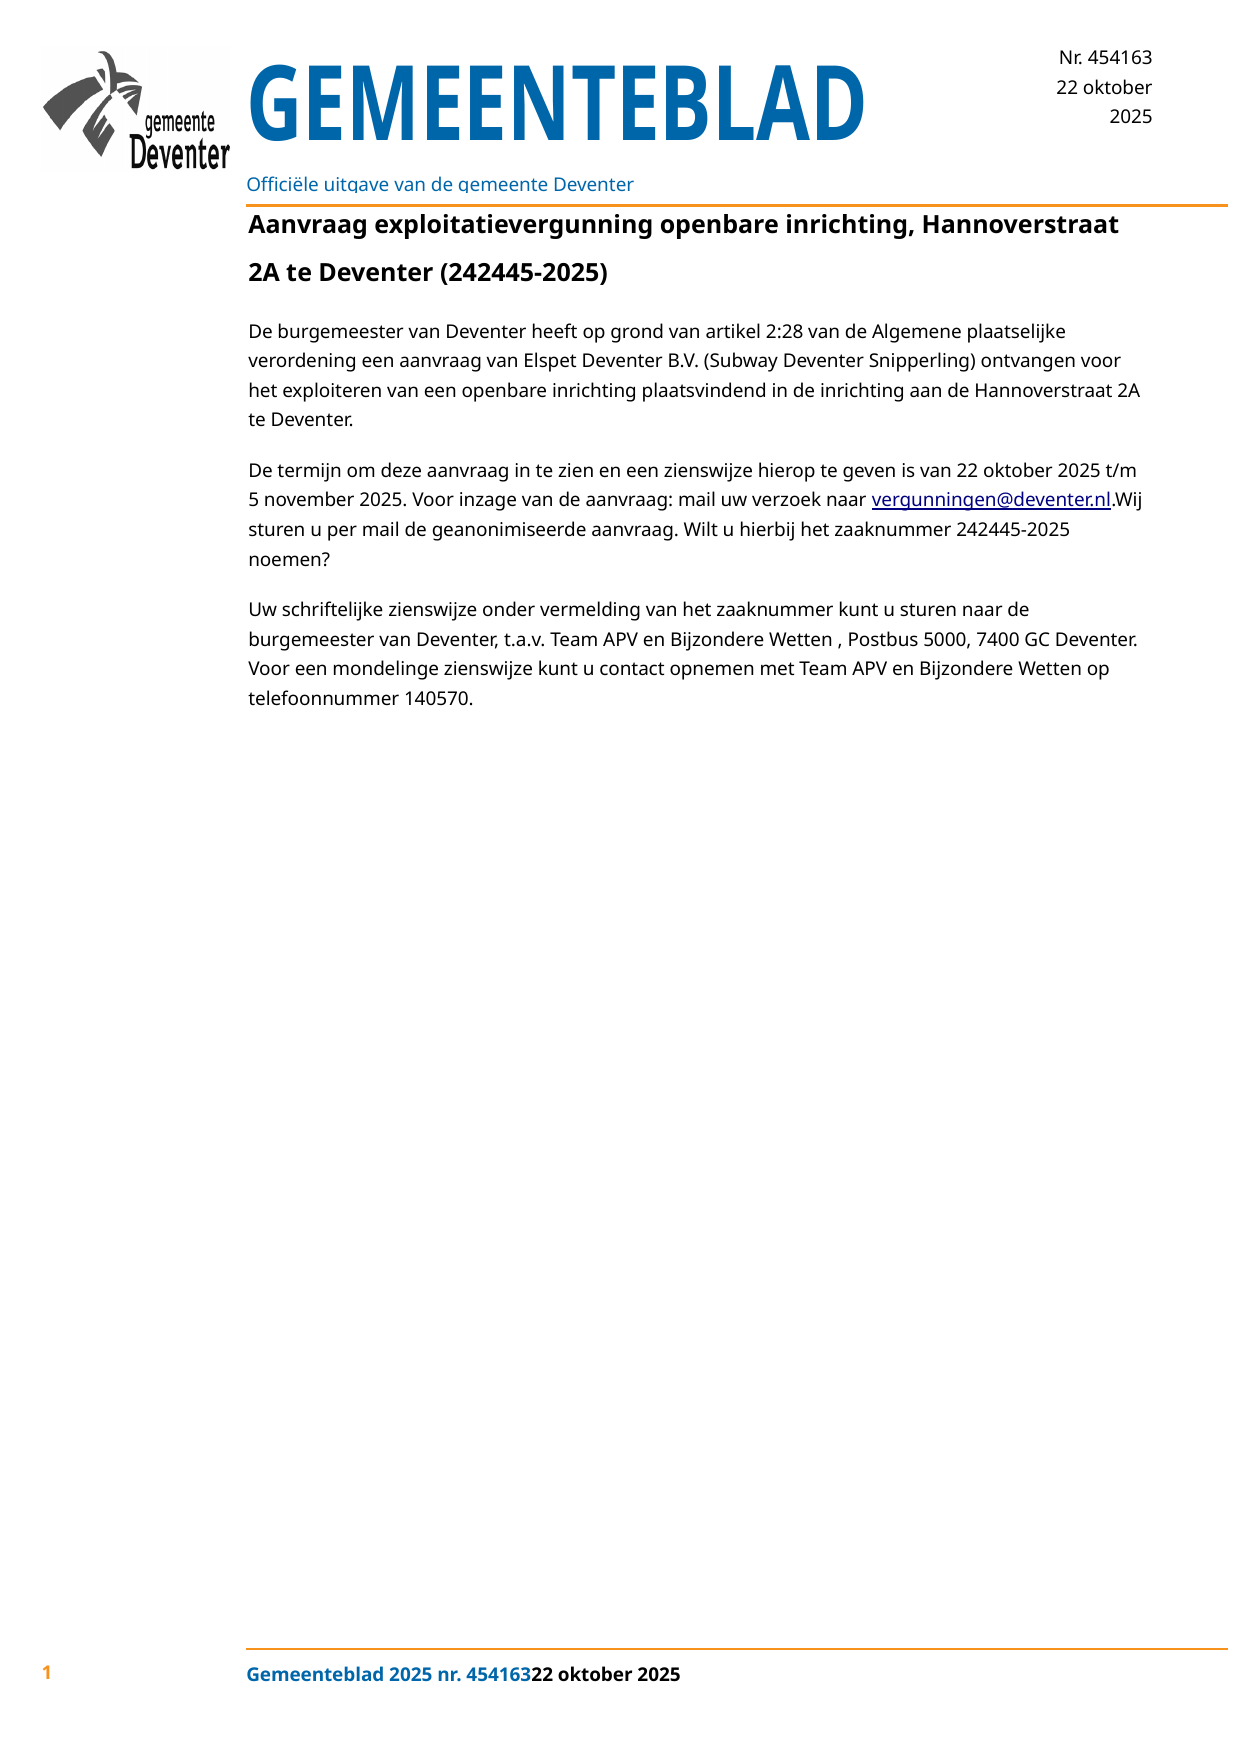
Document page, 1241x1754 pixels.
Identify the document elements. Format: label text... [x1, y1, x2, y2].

text Uw schriftelijke zienswijze onder vermelding van het zaaknummer kunt u sturen naar de burgemeester van Deventer, t.a.v. Team APV en Bijzondere Wetten , Postbus 5000, 7400 GC Deventer. Voor een mondelinge zienswijze kunt u contact opnemen met Team APV en Bijzondere Wetten op telefoonnummer 140570. [248, 596, 1152, 711]
text Aanvraag exploitatievergunning openbare inrichting, Hannoverstraat 2A te Deventer (242445-2025) [248, 207, 1152, 288]
text De burgemeester van Deventer heeft op grond van artikel 2:28 van de Algemene plaatselijke verordening een aanvraag van Elspet Deventer B.V. (Subway Deventer Snipperling) ontvangen voor het exploiteren van een openbare inrichting plaatsvindend in de inrichting aan de Hannoverstraat 2A te Deventer. [248, 318, 1152, 432]
picture [41, 47, 231, 172]
text De termijn om deze aanvraag in te zien en een zienswijze hierop te geven is van 22 oktober 2025 t/m 5 november 2025. Voor inzage van de aanvraag: mail uw verzoek naar vergunningen@deventer.nl.Wij sturen u per mail de geanonimiseerde aanvraag. Wilt u hierbij het zaaknummer 242445-2025 noemen? [248, 457, 1152, 572]
